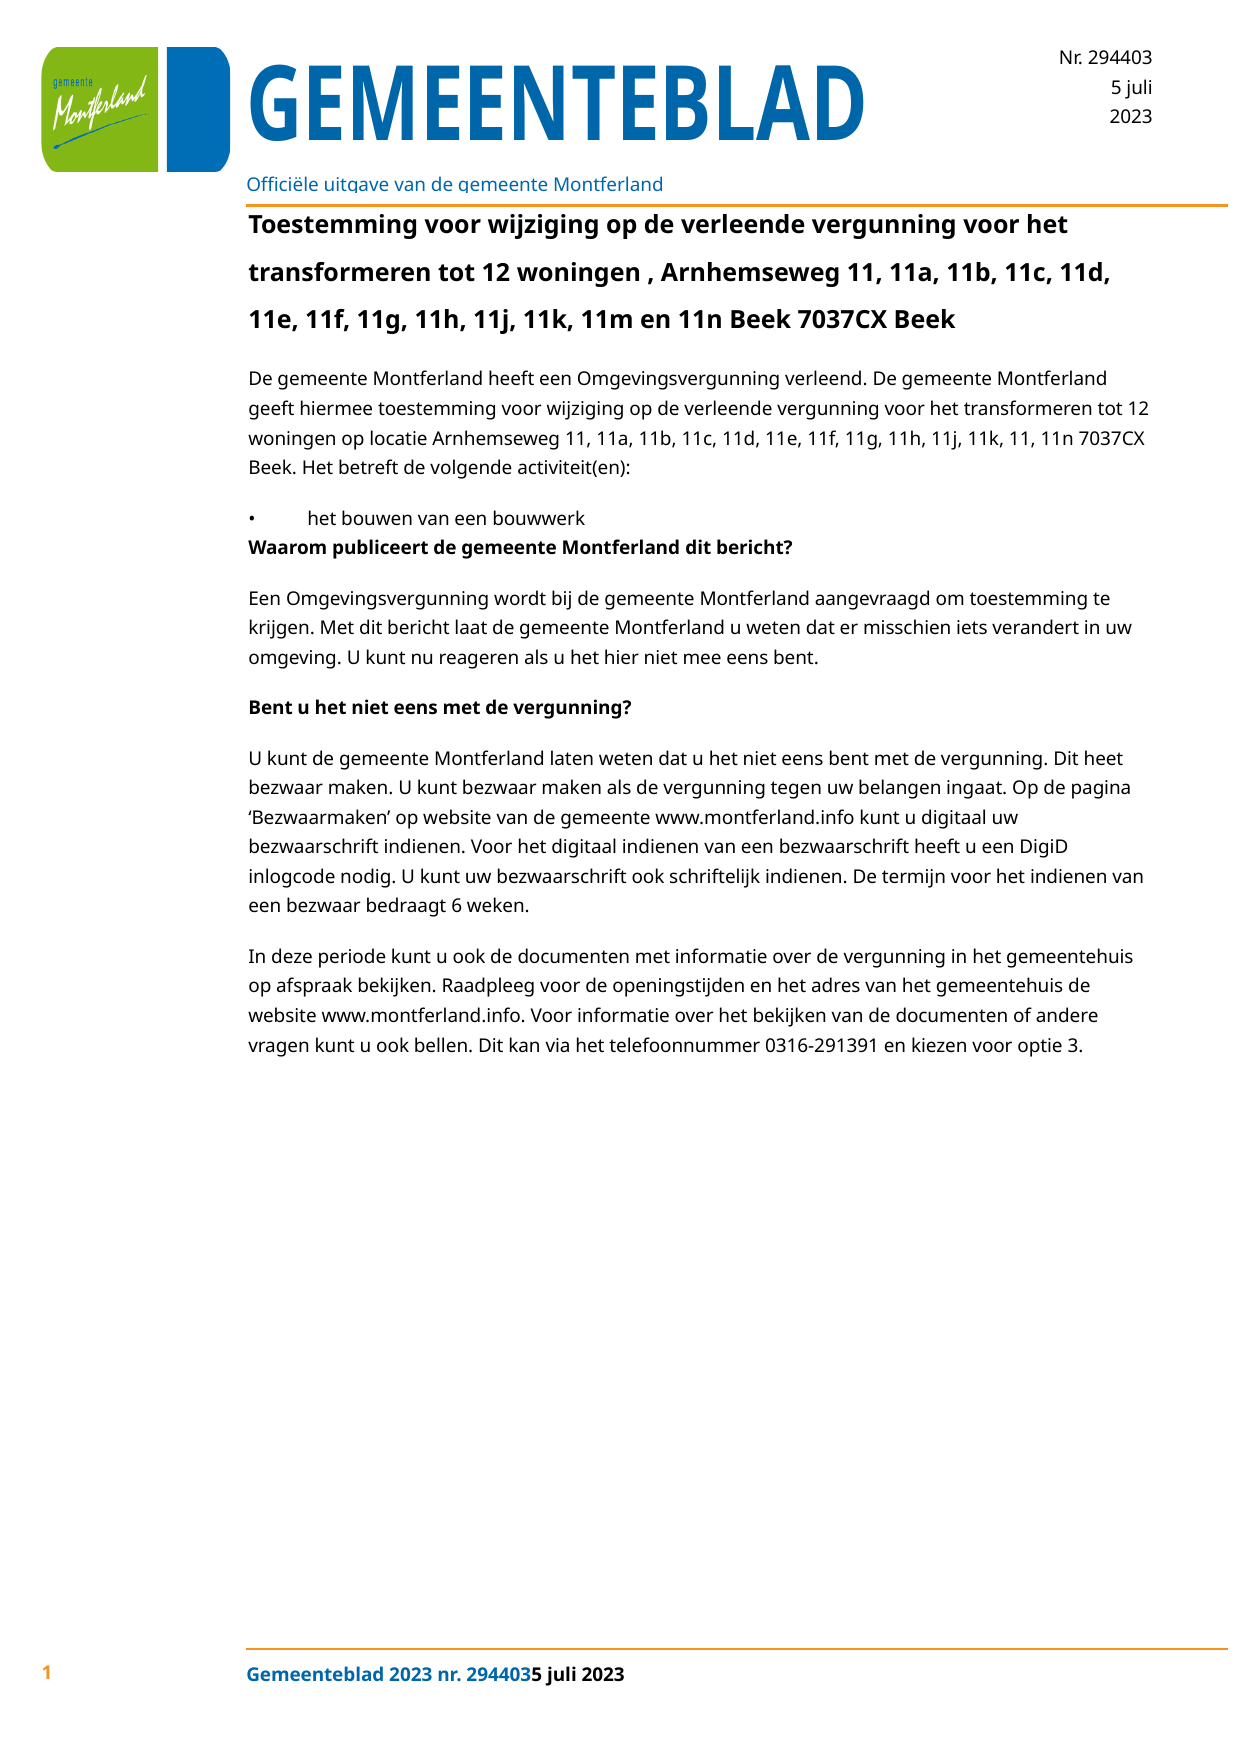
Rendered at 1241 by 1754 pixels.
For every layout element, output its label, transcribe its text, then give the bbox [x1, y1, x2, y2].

list het bouwen van een bouwwerk [248, 505, 1152, 530]
text Een Omgevingsvergunning wordt bij de gemeente Montferland aangevraagd om toestemming te krijgen. Met dit bericht laat de gemeente Montferland u weten dat er misschien iets verandert in uw omgeving. U kunt nu reageren als u het hier niet mee eens bent. [248, 585, 1152, 669]
text U kunt de gemeente Montferland laten weten dat u het niet eens bent met de vergunning. Dit heet bezwaar maken. U kunt bezwaar maken als de vergunning tegen uw belangen ingaat. Op de pagina ‘Bezwaarmaken’ op website van de gemeente www.montferland.info kunt u digitaal uw bezwaarschrift indienen. Voor het digitaal indienen van een bezwaarschrift heeft u een DigiD inlogcode nodig. U kunt uw bezwaarschrift ook schriftelijk indienen. De termijn voor het indienen van een bezwaar bedraagt 6 weken. [248, 745, 1152, 918]
text In deze periode kunt u ook de documenten met informatie over de vergunning in het gemeentehuis op afspraak bekijken. Raadpleeg voor de openingstijden en het adres van het gemeentehuis de website www.montferland.info. Voor informatie over het bekijken van de documenten of andere vragen kunt u ook bellen. Dit kan via het telefoonnummer 0316-291391 en kiezen voor optie 3. [248, 943, 1152, 1057]
text Waarom publiceert de gemeente Montferland dit bericht? [248, 534, 1152, 560]
text De gemeente Montferland heeft een Omgevingsvergunning verleend. De gemeente Montferland geeft hiermee toestemming voor wijziging op de verleende vergunning voor het transformeren tot 12 woningen op locatie Arnhemseweg 11, 11a, 11b, 11c, 11d, 11e, 11f, 11g, 11h, 11j, 11k, 11, 11n 7037CX Beek. Het betreft de volgende activiteit(en): [248, 366, 1152, 480]
picture [41, 47, 231, 172]
text Bent u het niet eens met de vergunning? [248, 694, 1152, 720]
text Toestemming voor wijziging op de verleende vergunning voor het transformeren tot 12 woningen , Arnhemseweg 11, 11a, 11b, 11c, 11d, 11e, 11f, 11g, 11h, 11j, 11k, 11m en 11n Beek 7037CX Beek [248, 207, 1152, 336]
